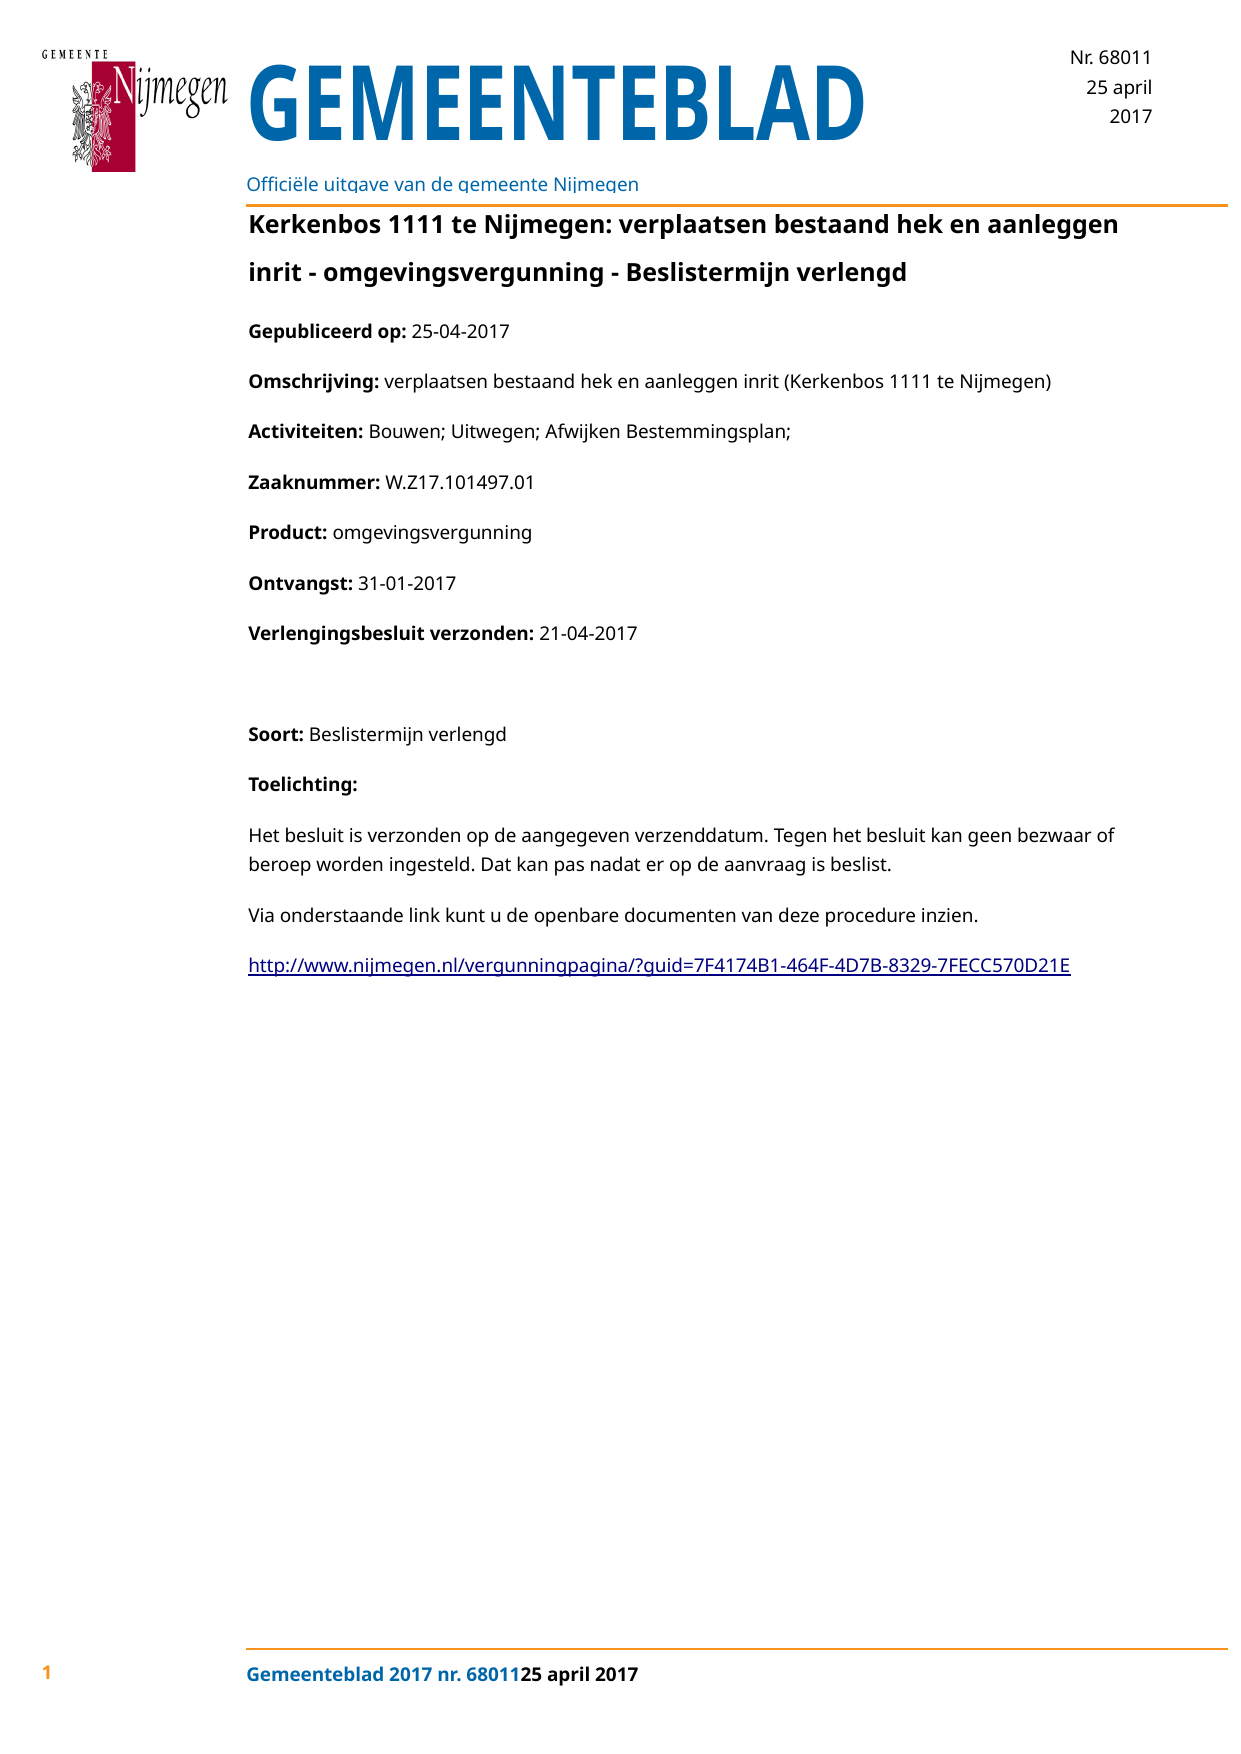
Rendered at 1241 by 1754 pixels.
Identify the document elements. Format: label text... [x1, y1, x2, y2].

text Soort: Beslistermijn verlengd [248, 721, 1152, 747]
text Via onderstaande link kunt u de openbare documenten van deze procedure inzien. [248, 902, 1152, 928]
text http://www.nijmegen.nl/vergunningpagina/?guid=7F4174B1-464F-4D7B-8329-7FECC570D21E [248, 952, 1152, 978]
text Toelichting: [248, 772, 1152, 797]
text Verlengingsbesluit verzonden: 21-04-2017 [248, 620, 1152, 646]
text Kerkenbos 1111 te Nijmegen: verplaatsen bestaand hek en aanleggen inrit - omgevingsvergunning - Beslistermijn verlengd [248, 207, 1152, 288]
text Het besluit is verzonden op de aangegeven verzenddatum. Tegen het besluit kan geen bezwaar of beroep worden ingesteld. Dat kan pas nadat er op de aanvraag is beslist. [248, 822, 1152, 877]
text Gepubliceerd op: 25-04-2017 [248, 318, 1152, 344]
text Activiteiten: Bouwen; Uitwegen; Afwijken Bestemmingsplan; [248, 419, 1152, 444]
text Omschrijving: verplaatsen bestaand hek en aanleggen inrit (Kerkenbos 1111 te Nijmegen) [248, 368, 1152, 394]
picture [41, 47, 231, 172]
text Zaaknummer: W.Z17.101497.01 [248, 469, 1152, 495]
text Product: omgevingsvergunning [248, 519, 1152, 545]
text Ontvangst: 31-01-2017 [248, 570, 1152, 596]
